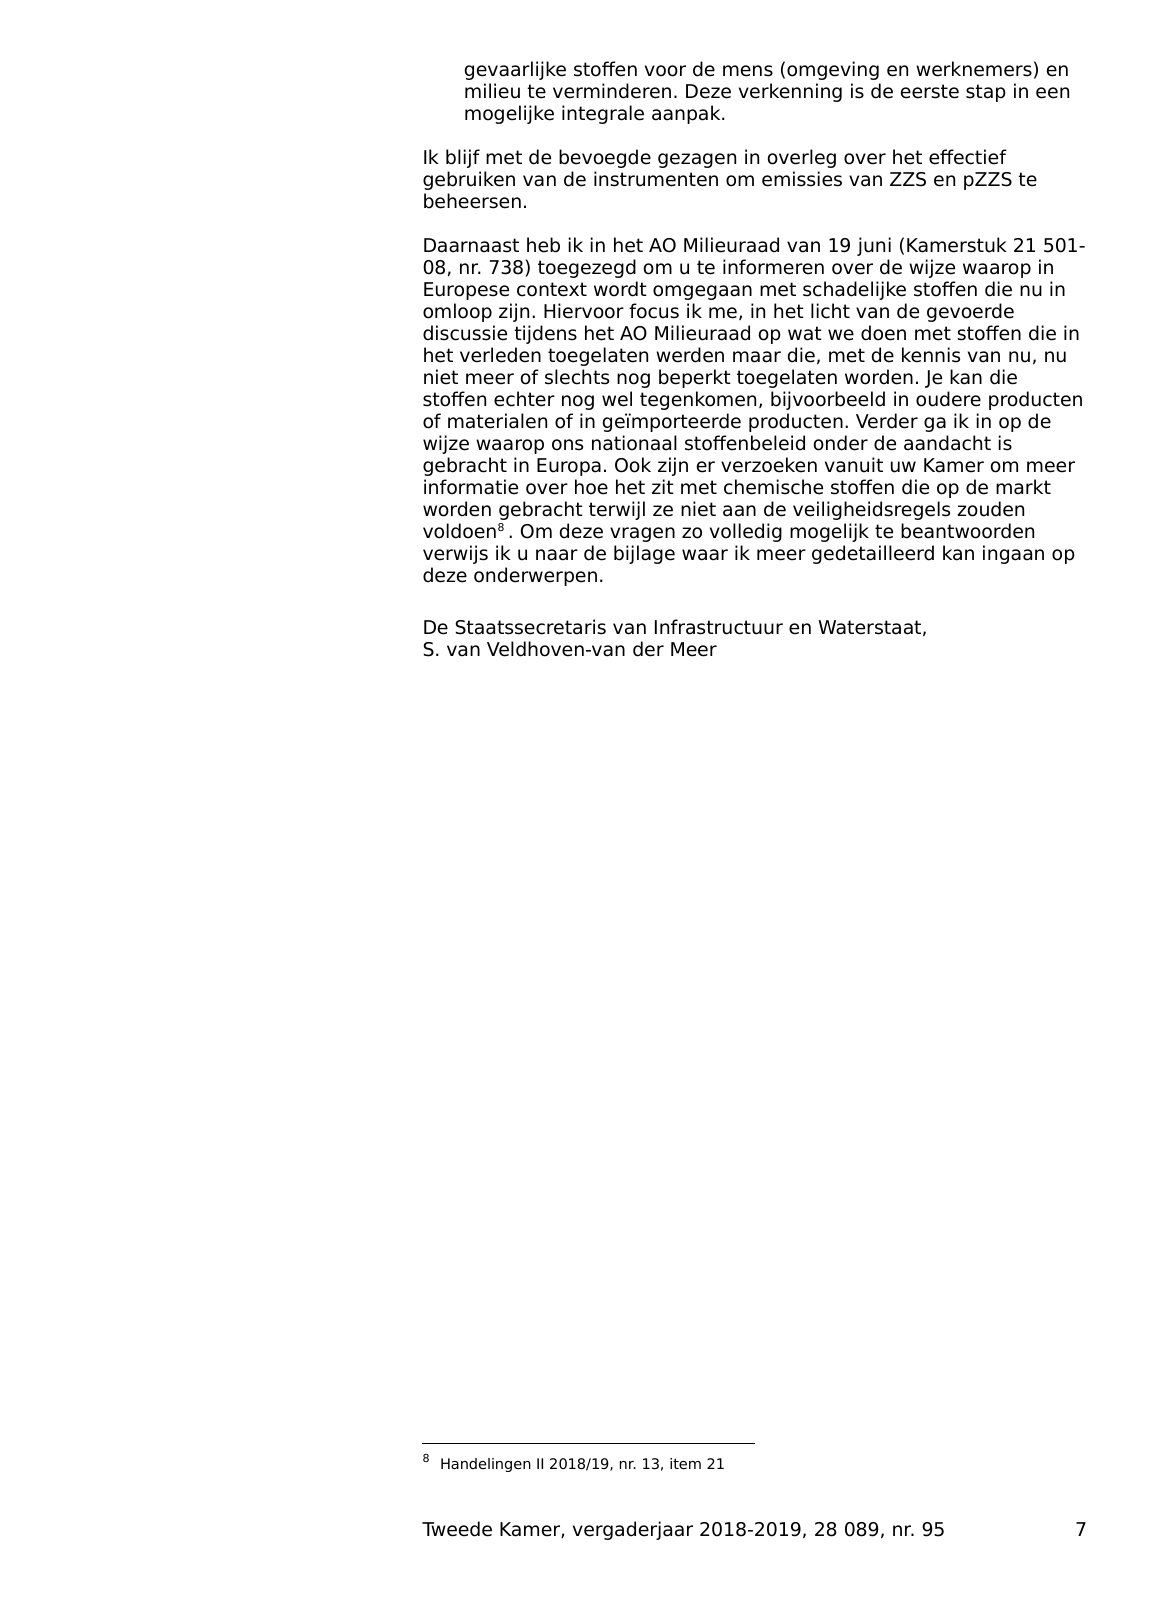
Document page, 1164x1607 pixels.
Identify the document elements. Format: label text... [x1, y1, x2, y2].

text Handelingen II 2018/19, nr. 13, item 21 [422, 1452, 1087, 1474]
text Ik blijf met de bevoegde gezagen in overleg over het effectief gebruiken van de instrumenten om emissies van ZZS en pZZS te beheersen. [422, 147, 1087, 213]
text Daarnaast heb ik in het AO Milieuraad van 19 juni (Kamerstuk 21 501-08, nr. 738) toegezegd om u te informeren over de wijze waarop in Europese context wordt omgegaan met schadelijke stoffen die nu in omloop zijn. Hiervoor focus ik me, in het licht van de gevoerde discussie tijdens het AO Milieuraad op wat we doen met stoffen die in het verleden toegelaten werden maar die, met de kennis van nu, nu niet meer of slechts nog beperkt toegelaten worden. Je kan die stoffen echter nog wel tegenkomen, bijvoorbeeld in oudere producten of materialen of in geïmporteerde producten. Verder ga ik in op de wijze waarop ons nationaal stoffenbeleid onder de aandacht is gebracht in Europa. Ook zijn er verzoeken vanuit uw Kamer om meer informatie over hoe het zit met chemische stoffen die op de markt worden gebracht terwijl ze niet aan de veiligheidsregels zouden voldoen. Om deze vragen zo volledig mogelijk te beantwoorden verwijs ik u naar de bijlage waar ik meer gedetailleerd kan ingaan op deze onderwerpen. [422, 235, 1087, 587]
text De Staatssecretaris van Infrastructuur en Waterstaat, S. van Veldhoven-van der Meer [422, 617, 1087, 661]
text gevaarlijke stoffen voor de mens (omgeving en werknemers) en milieu te verminderen. Deze verkenning is de eerste stap in een mogelijke integrale aanpak. [464, 59, 1087, 125]
